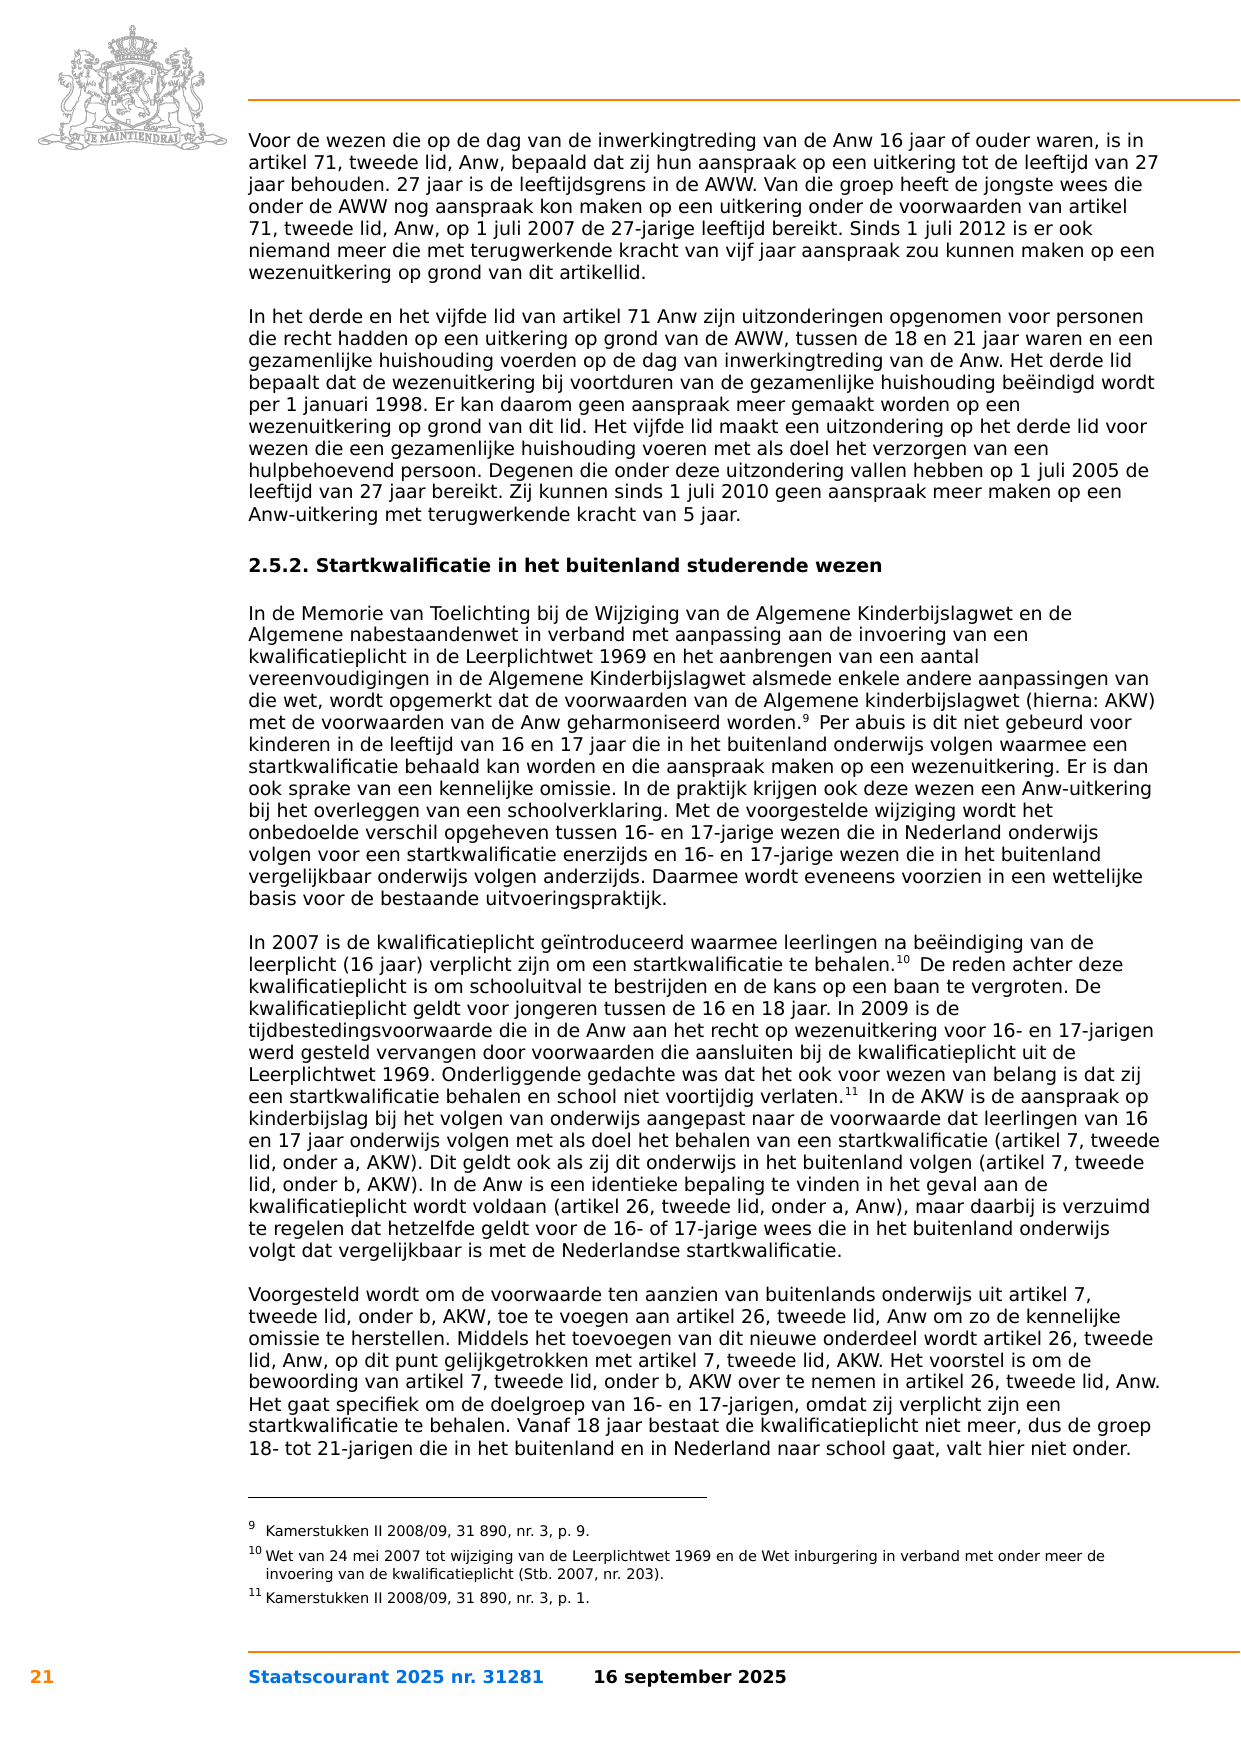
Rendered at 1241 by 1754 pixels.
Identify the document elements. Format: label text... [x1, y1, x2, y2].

text Voorgesteld wordt om de voorwaarde ten aanzien van buitenlands onderwijs uit artikel 7, tweede lid, onder b, AKW, toe te voegen aan artikel 26, tweede lid, Anw om zo de kennelijke omissie te herstellen. Middels het toevoegen van dit nieuwe onderdeel wordt artikel 26, tweede lid, Anw, op dit punt gelijkgetrokken met artikel 7, tweede lid, AKW. Het voorstel is om de bewoording van artikel 7, tweede lid, onder b, AKW over te nemen in artikel 26, tweede lid, Anw. Het gaat specifiek om de doelgroep van 16- en 17-jarigen, omdat zij verplicht zijn een startkwalificatie te behalen. Vanaf 18 jaar bestaat die kwalificatieplicht niet meer, dus de groep 18- tot 21-jarigen die in het buitenland en in Nederland naar school gaat, valt hier niet onder. [248, 1283, 1163, 1459]
text In de Memorie van Toelichting bij de Wijziging van de Algemene Kinderbijslagwet en de Algemene nabestaandenwet in verband met aanpassing aan de invoering van een kwalificatieplicht in de Leerplichtwet 1969 en het aanbrengen van een aantal vereenvoudigingen in de Algemene Kinderbijslagwet alsmede enkele andere aanpassingen van die wet, wordt opgemerkt dat de voorwaarden van de Algemene kinderbijslagwet (hierna: AKW) met de voorwaarden van de Anw geharmoniseerd worden. Per abuis is dit niet gebeurd voor kinderen in de leeftijd van 16 en 17 jaar die in het buitenland onderwijs volgen waarmee een startkwalificatie behaald kan worden en die aanspraak maken op een wezenuitkering. Er is dan ook sprake van een kennelijke omissie. In de praktijk krijgen ook deze wezen een Anw-uitkering bij het overleggen van een schoolverklaring. Met de voorgestelde wijziging wordt het onbedoelde verschil opgeheven tussen 16- en 17-jarige wezen die in Nederland onderwijs volgen voor een startkwalificatie enerzijds en 16- en 17-jarige wezen die in het buitenland vergelijkbaar onderwijs volgen anderzijds. Daarmee wordt eveneens voorzien in een wettelijke basis voor de bestaande uitvoeringspraktijk. [248, 602, 1163, 910]
text Kamerstukken II 2008/09, 31 890, nr. 3, p. 1. [248, 1586, 1163, 1608]
text Voor de wezen die op de dag van de inwerkingtreding van de Anw 16 jaar of ouder waren, is in artikel 71, tweede lid, Anw, bepaald dat zij hun aanspraak op een uitkering tot de leeftijd van 27 jaar behouden. 27 jaar is de leeftijdsgrens in de AWW. Van die groep heeft de jongste wees die onder de AWW nog aanspraak kon maken op een uitkering onder de voorwaarden van artikel 71, tweede lid, Anw, op 1 juli 2007 de 27-jarige leeftijd bereikt. Sinds 1 juli 2012 is er ook niemand meer die met terugwerkende kracht van vijf jaar aanspraak zou kunnen maken op een wezenuitkering op grond van dit artikellid. [248, 130, 1163, 284]
picture [38, 25, 227, 150]
text In het derde en het vijfde lid van artikel 71 Anw zijn uitzonderingen opgenomen voor personen die recht hadden op een uitkering op grond van de AWW, tussen de 18 en 21 jaar waren en een gezamenlijke huishouding voerden op de dag van inwerkingtreding van de Anw. Het derde lid bepaalt dat de wezenuitkering bij voortduren van de gezamenlijke huishouding beëindigd wordt per 1 januari 1998. Er kan daarom geen aanspraak meer gemaakt worden op een wezenuitkering op grond van dit lid. Het vijfde lid maakt een uitzondering op het derde lid voor wezen die een gezamenlijke huishouding voeren met als doel het verzorgen van een hulpbehoevend persoon. Degenen die onder deze uitzondering vallen hebben op 1 juli 2005 de leeftijd van 27 jaar bereikt. Zij kunnen sinds 1 juli 2010 geen aanspraak meer maken op een Anw-uitkering met terugwerkende kracht van 5 jaar. [248, 306, 1163, 525]
text In 2007 is de kwalificatieplicht geïntroduceerd waarmee leerlingen na beëindiging van de leerplicht (16 jaar) verplicht zijn om een startkwalificatie te behalen. De reden achter deze kwalificatieplicht is om schooluitval te bestrijden en de kans op een baan te vergroten. De kwalificatieplicht geldt voor jongeren tussen de 16 en 18 jaar. In 2009 is de tijdbestedingsvoorwaarde die in de Anw aan het recht op wezenuitkering voor 16- en 17-jarigen werd gesteld vervangen door voorwaarden die aansluiten bij de kwalificatieplicht uit de Leerplichtwet 1969. Onderliggende gedachte was dat het ook voor wezen van belang is dat zij een startkwalificatie behalen en school niet voortijdig verlaten. In de AKW is de aanspraak op kinderbijslag bij het volgen van onderwijs aangepast naar de voorwaarde dat leerlingen van 16 en 17 jaar onderwijs volgen met als doel het behalen van een startkwalificatie (artikel 7, tweede lid, onder a, AKW). Dit geldt ook als zij dit onderwijs in het buitenland volgen (artikel 7, tweede lid, onder b, AKW). In de Anw is een identieke bepaling te vinden in het geval aan de kwalificatieplicht wordt voldaan (artikel 26, tweede lid, onder a, Anw), maar daarbij is verzuimd te regelen dat hetzelfde geldt voor de 16- of 17-jarige wees die in het buitenland onderwijs volgt dat vergelijkbaar is met de Nederlandse startkwalificatie. [248, 932, 1163, 1262]
subtitle 2.5.2. Startkwalificatie in het buitenland studerende wezen [248, 555, 1163, 577]
text Wet van 24 mei 2007 tot wijziging van de Leerplichtwet 1969 en de Wet inburgering in verband met onder meer de invoering van de kwalificatieplicht (Stb. 2007, nr. 203). [248, 1544, 1163, 1583]
text Kamerstukken II 2008/09, 31 890, nr. 3, p. 9. [248, 1519, 1163, 1541]
